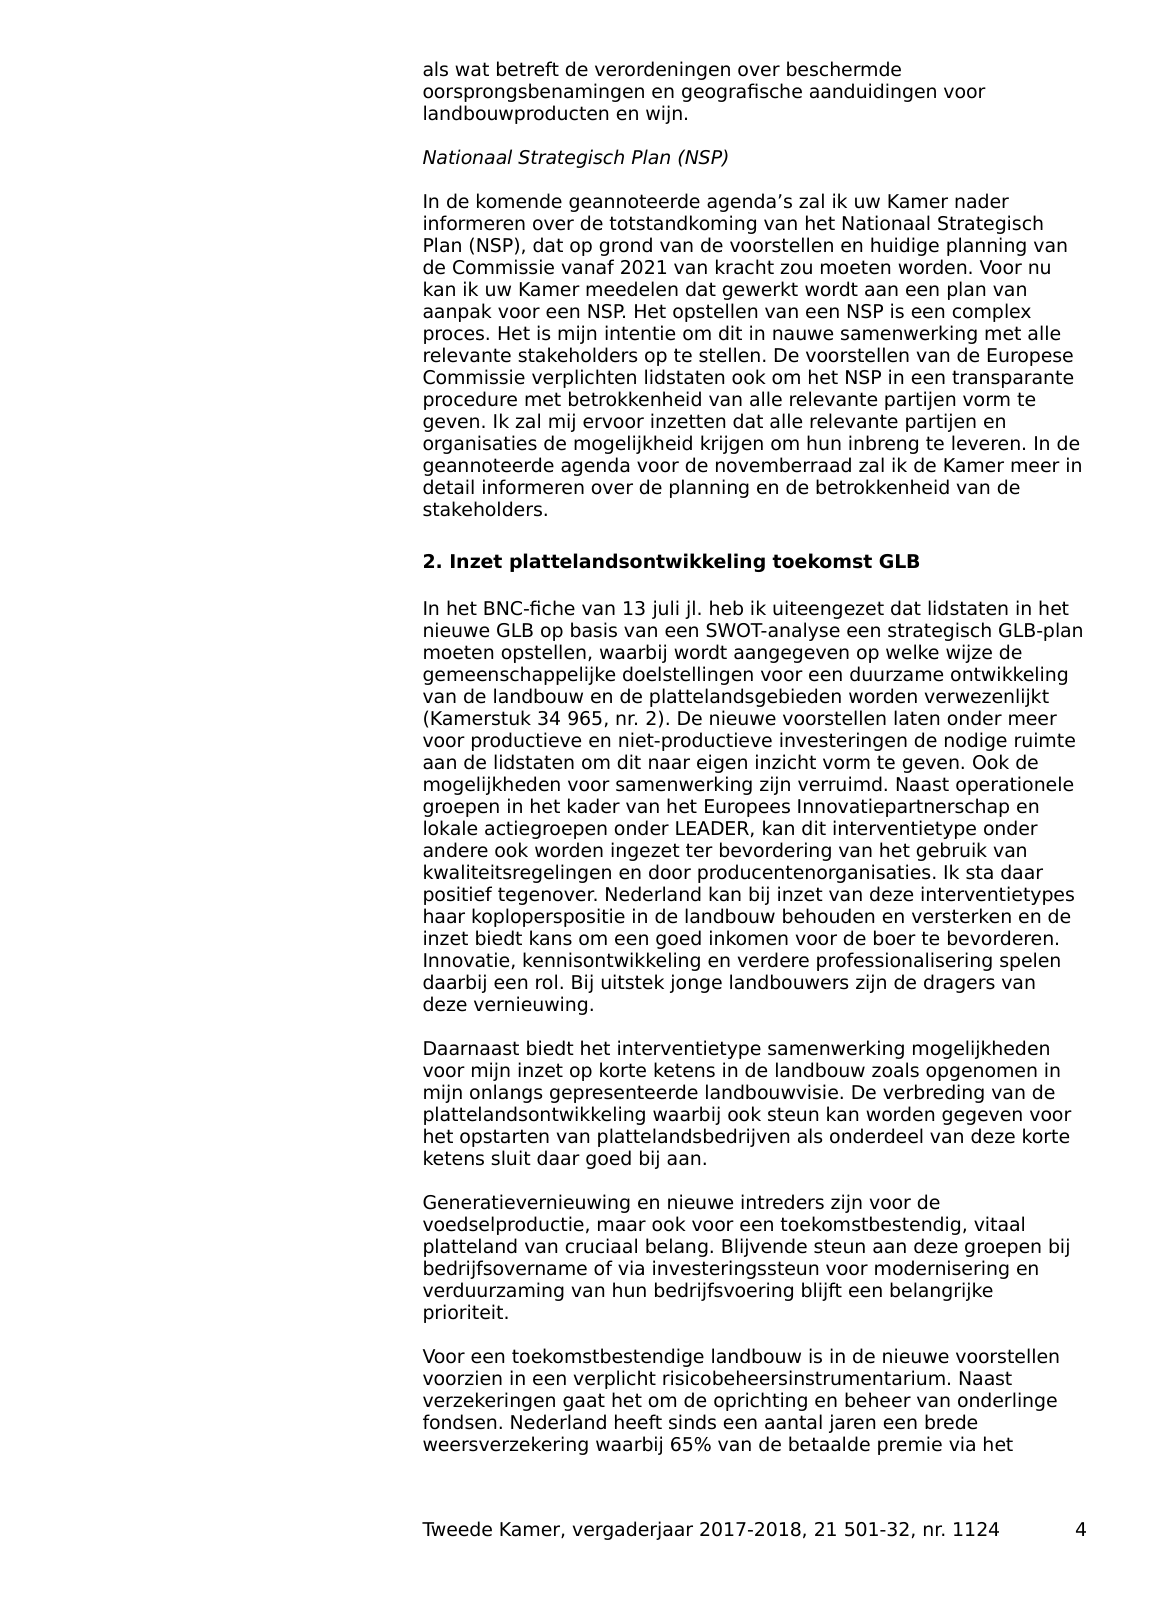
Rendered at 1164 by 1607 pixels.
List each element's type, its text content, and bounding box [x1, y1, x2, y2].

subtitle Nationaal Strategisch Plan (NSP) [422, 147, 1087, 169]
text Generatievernieuwing en nieuwe intreders zijn voor de voedselproductie, maar ook voor een toekomstbestendig, vitaal platteland van cruciaal belang. Blijvende steun aan deze groepen bij bedrijfsovername of via investeringssteun voor modernisering en verduurzaming van hun bedrijfsvoering blijft een belangrijke prioriteit. [422, 1192, 1087, 1324]
text Daarnaast biedt het interventietype samenwerking mogelijkheden voor mijn inzet op korte ketens in de landbouw zoals opgenomen in mijn onlangs gepresenteerde landbouwvisie. De verbreding van de plattelandsontwikkeling waarbij ook steun kan worden gegeven voor het opstarten van plattelandsbedrijven als onderdeel van deze korte ketens sluit daar goed bij aan. [422, 1038, 1087, 1170]
text Voor een toekomstbestendige landbouw is in de nieuwe voorstellen voorzien in een verplicht risicobeheersinstrumentarium. Naast verzekeringen gaat het om de oprichting en beheer van onderlinge fondsen. Nederland heeft sinds een aantal jaren een brede weersverzekering waarbij 65% van de betaalde premie via het [422, 1346, 1087, 1456]
subtitle 2. Inzet plattelandsontwikkeling toekomst GLB [422, 551, 1087, 573]
text In het BNC-fiche van 13 juli jl. heb ik uiteengezet dat lidstaten in het nieuwe GLB op basis van een SWOT-analyse een strategisch GLB-plan moeten opstellen, waarbij wordt aangegeven op welke wijze de gemeenschappelijke doelstellingen voor een duurzame ontwikkeling van de landbouw en de plattelandsgebieden worden verwezenlijkt (Kamerstuk 34 965, nr. 2). De nieuwe voorstellen laten onder meer voor productieve en niet-productieve investeringen de nodige ruimte aan de lidstaten om dit naar eigen inzicht vorm te geven. Ook de mogelijkheden voor samenwerking zijn verruimd. Naast operationele groepen in het kader van het Europees Innovatiepartnerschap en lokale actiegroepen onder LEADER, kan dit interventietype onder andere ook worden ingezet ter bevordering van het gebruik van kwaliteitsregelingen en door producentenorganisaties. Ik sta daar positief tegenover. Nederland kan bij inzet van deze interventietypes haar koploperspositie in de landbouw behouden en versterken en de inzet biedt kans om een goed inkomen voor de boer te bevorderen. Innovatie, kennisontwikkeling en verdere professionalisering spelen daarbij een rol. Bij uitstek jonge landbouwers zijn de dragers van deze vernieuwing. [422, 598, 1087, 1016]
text als wat betreft de verordeningen over beschermde oorsprongsbenamingen en geografische aanduidingen voor landbouwproducten en wijn. [422, 59, 1087, 125]
text In de komende geannoteerde agenda’s zal ik uw Kamer nader informeren over de totstandkoming van het Nationaal Strategisch Plan (NSP), dat op grond van de voorstellen en huidige planning van de Commissie vanaf 2021 van kracht zou moeten worden. Voor nu kan ik uw Kamer meedelen dat gewerkt wordt aan een plan van aanpak voor een NSP. Het opstellen van een NSP is een complex proces. Het is mijn intentie om dit in nauwe samenwerking met alle relevante stakeholders op te stellen. De voorstellen van de Europese Commissie verplichten lidstaten ook om het NSP in een transparante procedure met betrokkenheid van alle relevante partijen vorm te geven. Ik zal mij ervoor inzetten dat alle relevante partijen en organisaties de mogelijkheid krijgen om hun inbreng te leveren. In de geannoteerde agenda voor de novemberraad zal ik de Kamer meer in detail informeren over de planning en de betrokkenheid van de stakeholders. [422, 191, 1087, 521]
